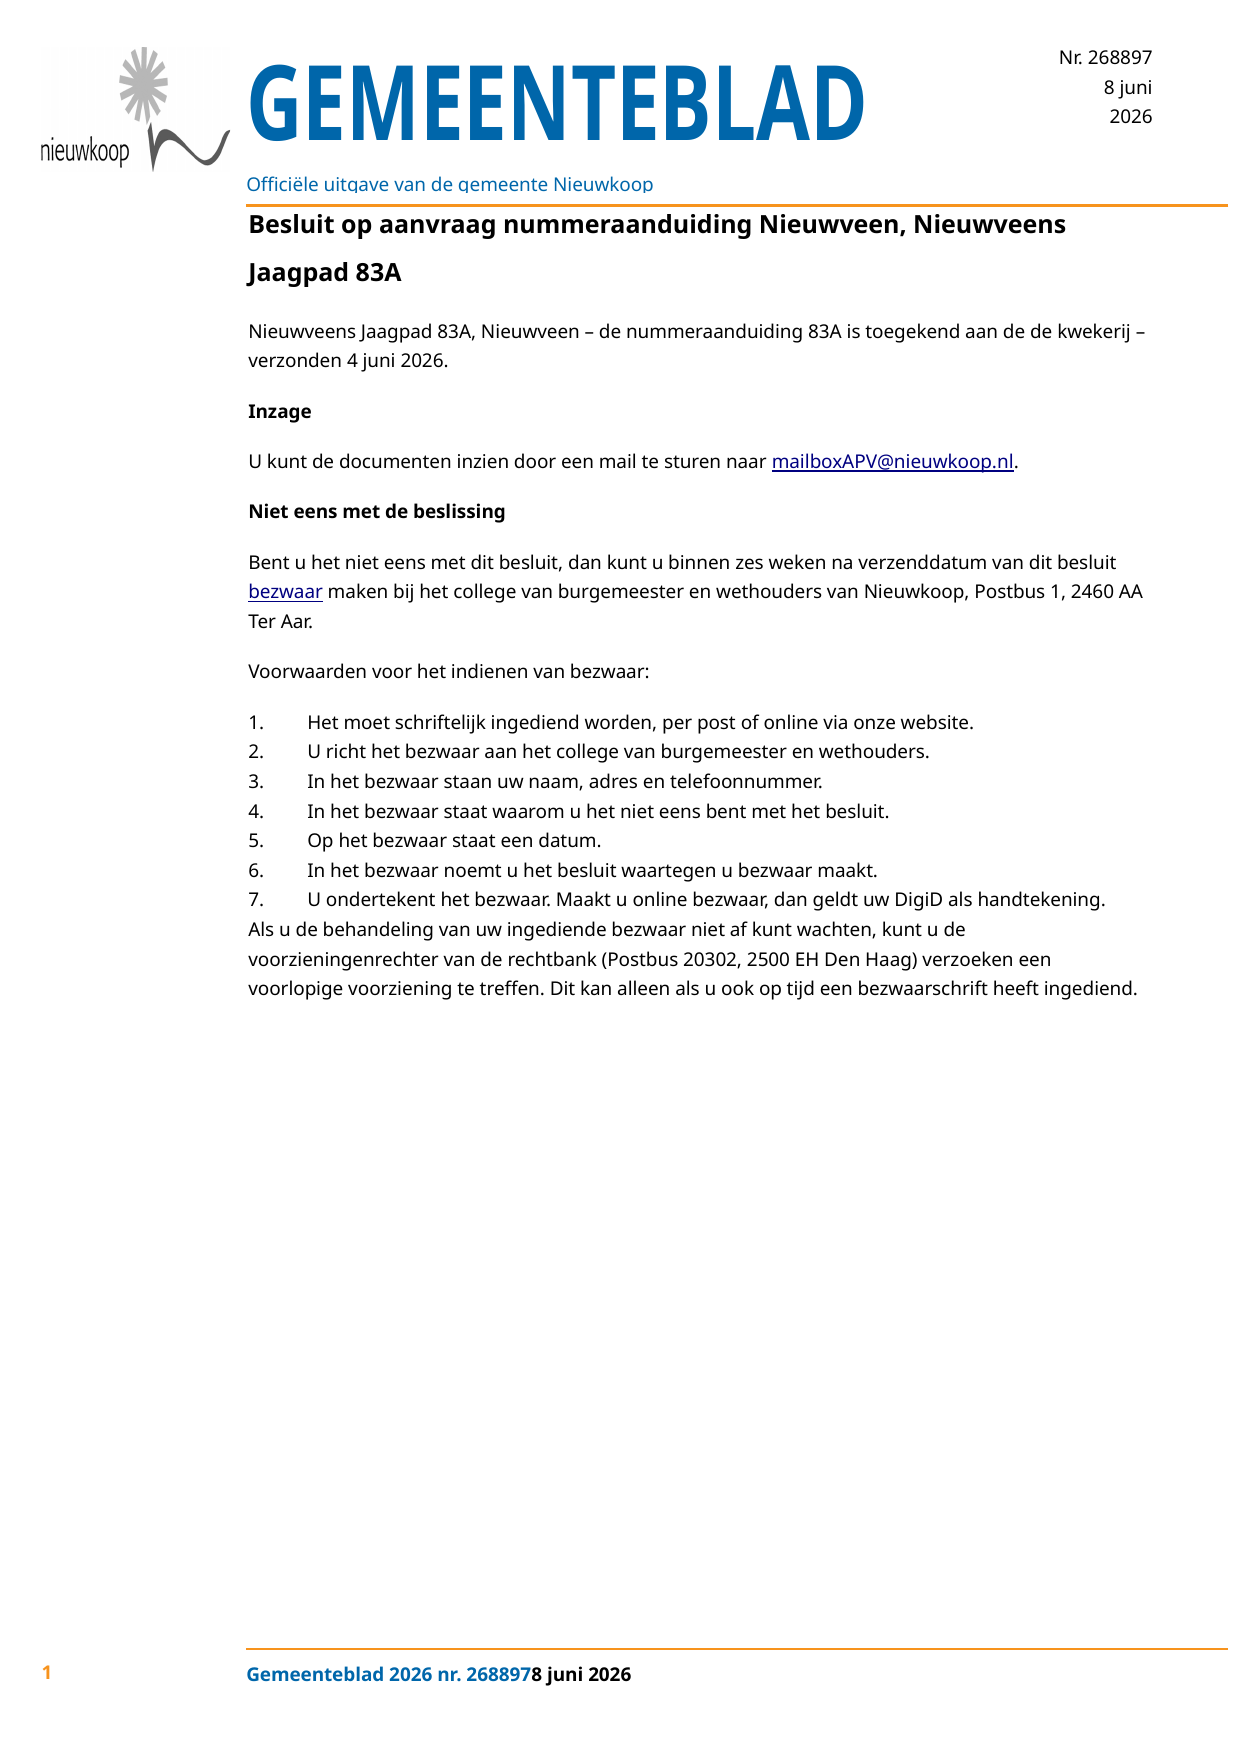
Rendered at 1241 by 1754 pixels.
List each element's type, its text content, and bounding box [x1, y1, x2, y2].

text Niet eens met de beslissing [248, 499, 1152, 524]
list In het bezwaar staat waarom u het niet eens bent met het besluit. [248, 798, 1152, 824]
list Het moet schriftelijk ingediend worden, per post of online via onze website. [248, 709, 1152, 735]
list In het bezwaar staan uw naam, adres en telefoonnummer. [248, 768, 1152, 794]
picture [41, 47, 231, 172]
text Als u de behandeling van uw ingediende bezwaar niet af kunt wachten, kunt u de voorzieningenrechter van de rechtbank (Postbus 20302, 2500 EH Den Haag) verzoeken een voorlopige voorziening te treffen. Dit kan alleen als u ook op tijd een bezwaarschrift heeft ingediend. [248, 916, 1152, 1001]
text Nieuwveens Jaagpad 83A, Nieuwveen – de nummeraanduiding 83A is toegekend aan de de kwekerij – verzonden 4 juni 2026. [248, 318, 1152, 373]
text Voorwaarden voor het indienen van bezwaar: [248, 659, 1152, 684]
text Inzage [248, 398, 1152, 424]
list U ondertekent het bezwaar. Maakt u online bezwaar, dan geldt uw DigiD als handtekening. [248, 887, 1152, 912]
list Op het bezwaar staat een datum. [248, 827, 1152, 853]
text Besluit op aanvraag nummeraanduiding Nieuwveen, Nieuwveens Jaagpad 83A [248, 207, 1152, 288]
list In het bezwaar noemt u het besluit waartegen u bezwaar maakt. [248, 857, 1152, 883]
list U richt het bezwaar aan het college van burgemeester en wethouders. [248, 739, 1152, 764]
text U kunt de documenten inzien door een mail te sturen naar mailboxAPV@nieuwkoop.nl. [248, 448, 1152, 474]
text Bent u het niet eens met dit besluit, dan kunt u binnen zes weken na verzenddatum van dit besluit bezwaar maken bij het college van burgemeester en wethouders van Nieuwkoop, Postbus 1, 2460 AA Ter Aar. [248, 549, 1152, 634]
